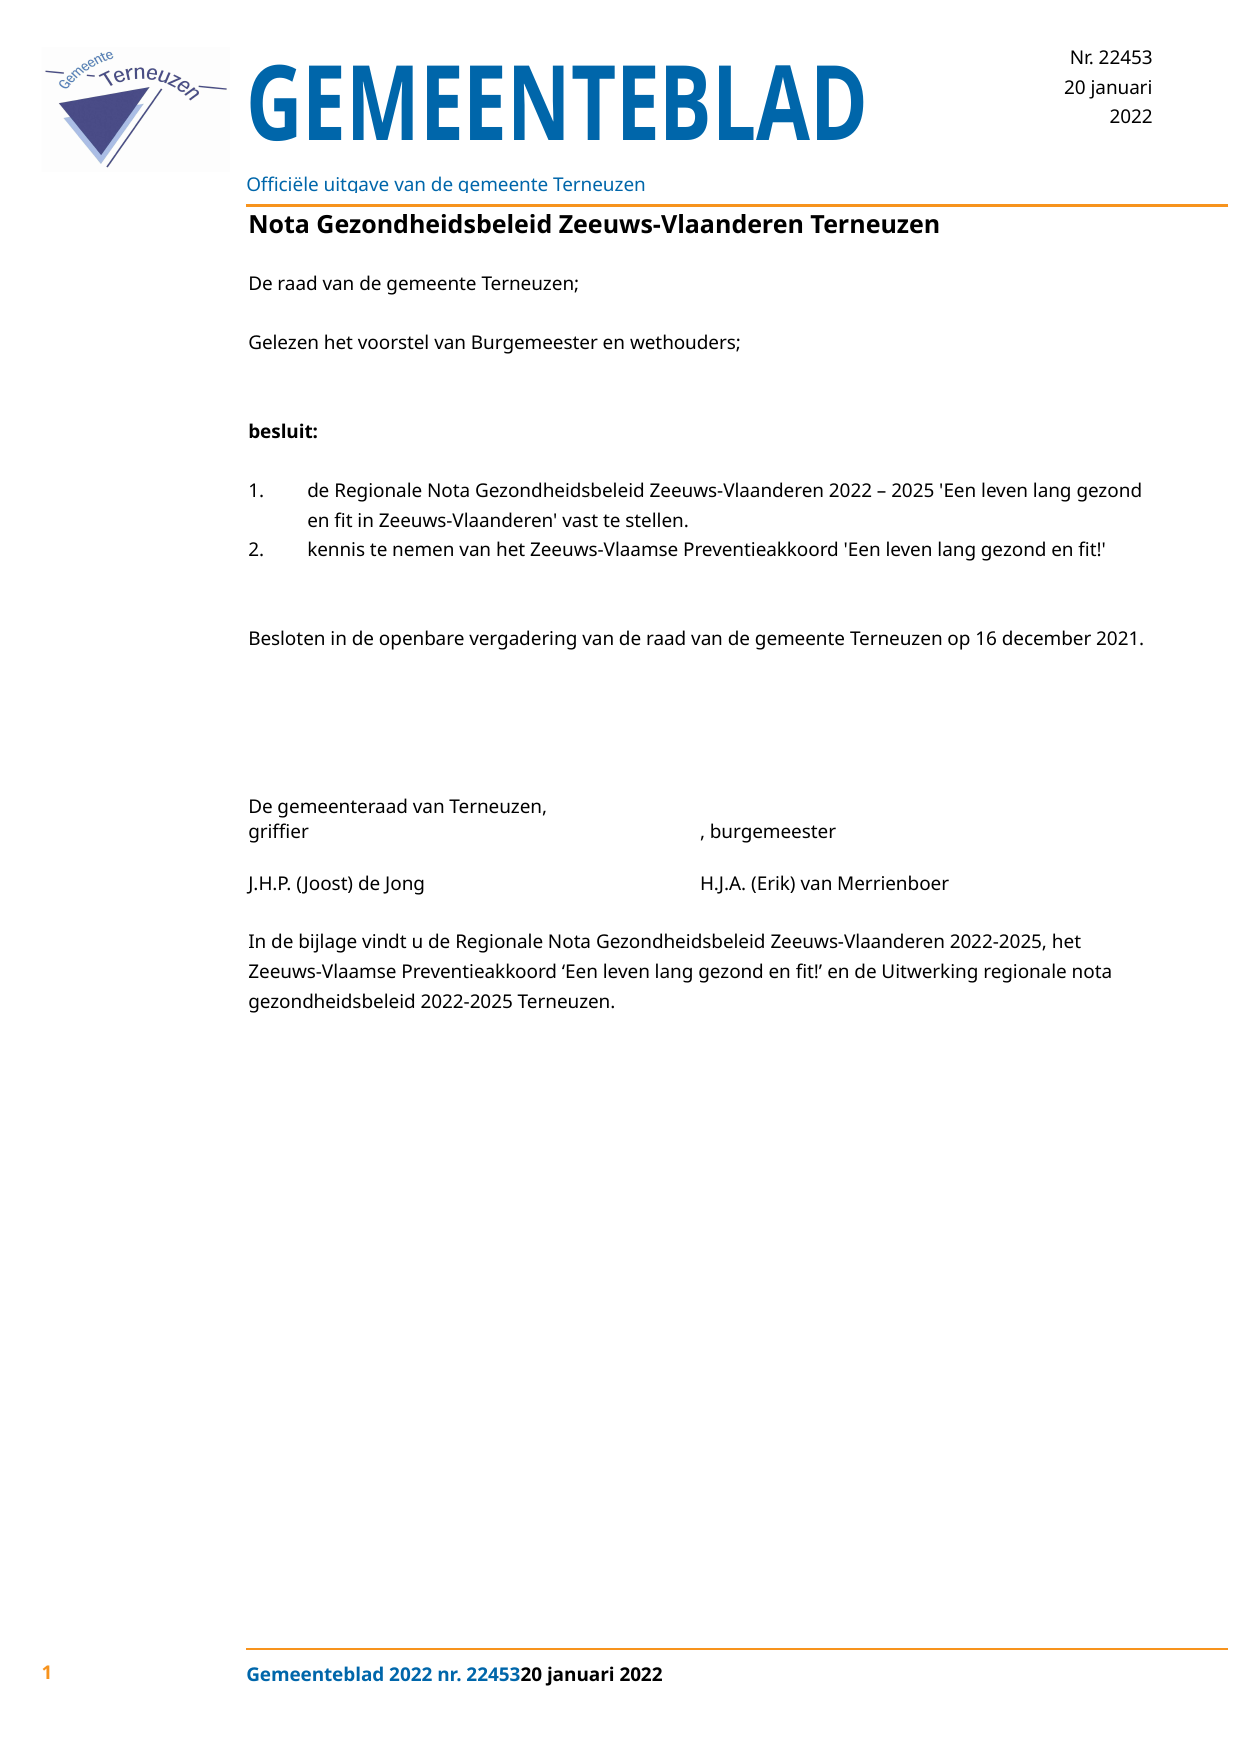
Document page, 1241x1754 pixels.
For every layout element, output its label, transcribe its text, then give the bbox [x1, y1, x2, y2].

list kennis te nemen van het Zeeuws-Vlaamse Preventieakkoord 'Een leven lang gezond en fit!' [248, 537, 1152, 562]
text De raad van de gemeente Terneuzen; [248, 270, 1152, 296]
text Besloten in de openbare vergadering van de raad van de gemeente Terneuzen op 16 december 2021. [248, 625, 1152, 651]
text In de bijlage vindt u de Regionale Nota Gezondheidsbeleid Zeeuws-Vlaanderen 2022-2025, het Zeeuws-Vlaamse Preventieakkoord ‘Een leven lang gezond en fit!’ en de Uitwerking regionale nota gezondheidsbeleid 2022-2025 Terneuzen. [248, 929, 1152, 1014]
table_cell , burgemeester [700, 819, 1152, 844]
table_header [700, 793, 1152, 819]
list de Regionale Nota Gezondheidsbeleid Zeeuws-Vlaanderen 2022 – 2025 'Een leven lang gezond en fit in Zeeuws-Vlaanderen' vast te stellen. [248, 477, 1152, 533]
text besluit: [248, 418, 1152, 444]
table_header De gemeenteraad van Terneuzen, [248, 793, 700, 819]
table_cell J.H.P. (Joost) de Jong [248, 870, 700, 896]
table_cell H.J.A. (Erik) van Merrienboer [700, 870, 1152, 896]
table_cell griffier [248, 819, 700, 844]
table_cell [248, 845, 1152, 870]
text Nota Gezondheidsbeleid Zeeuws-Vlaanderen Terneuzen [248, 207, 1152, 241]
text Gelezen het voorstel van Burgemeester en wethouders; [248, 329, 1152, 355]
picture [41, 47, 231, 172]
